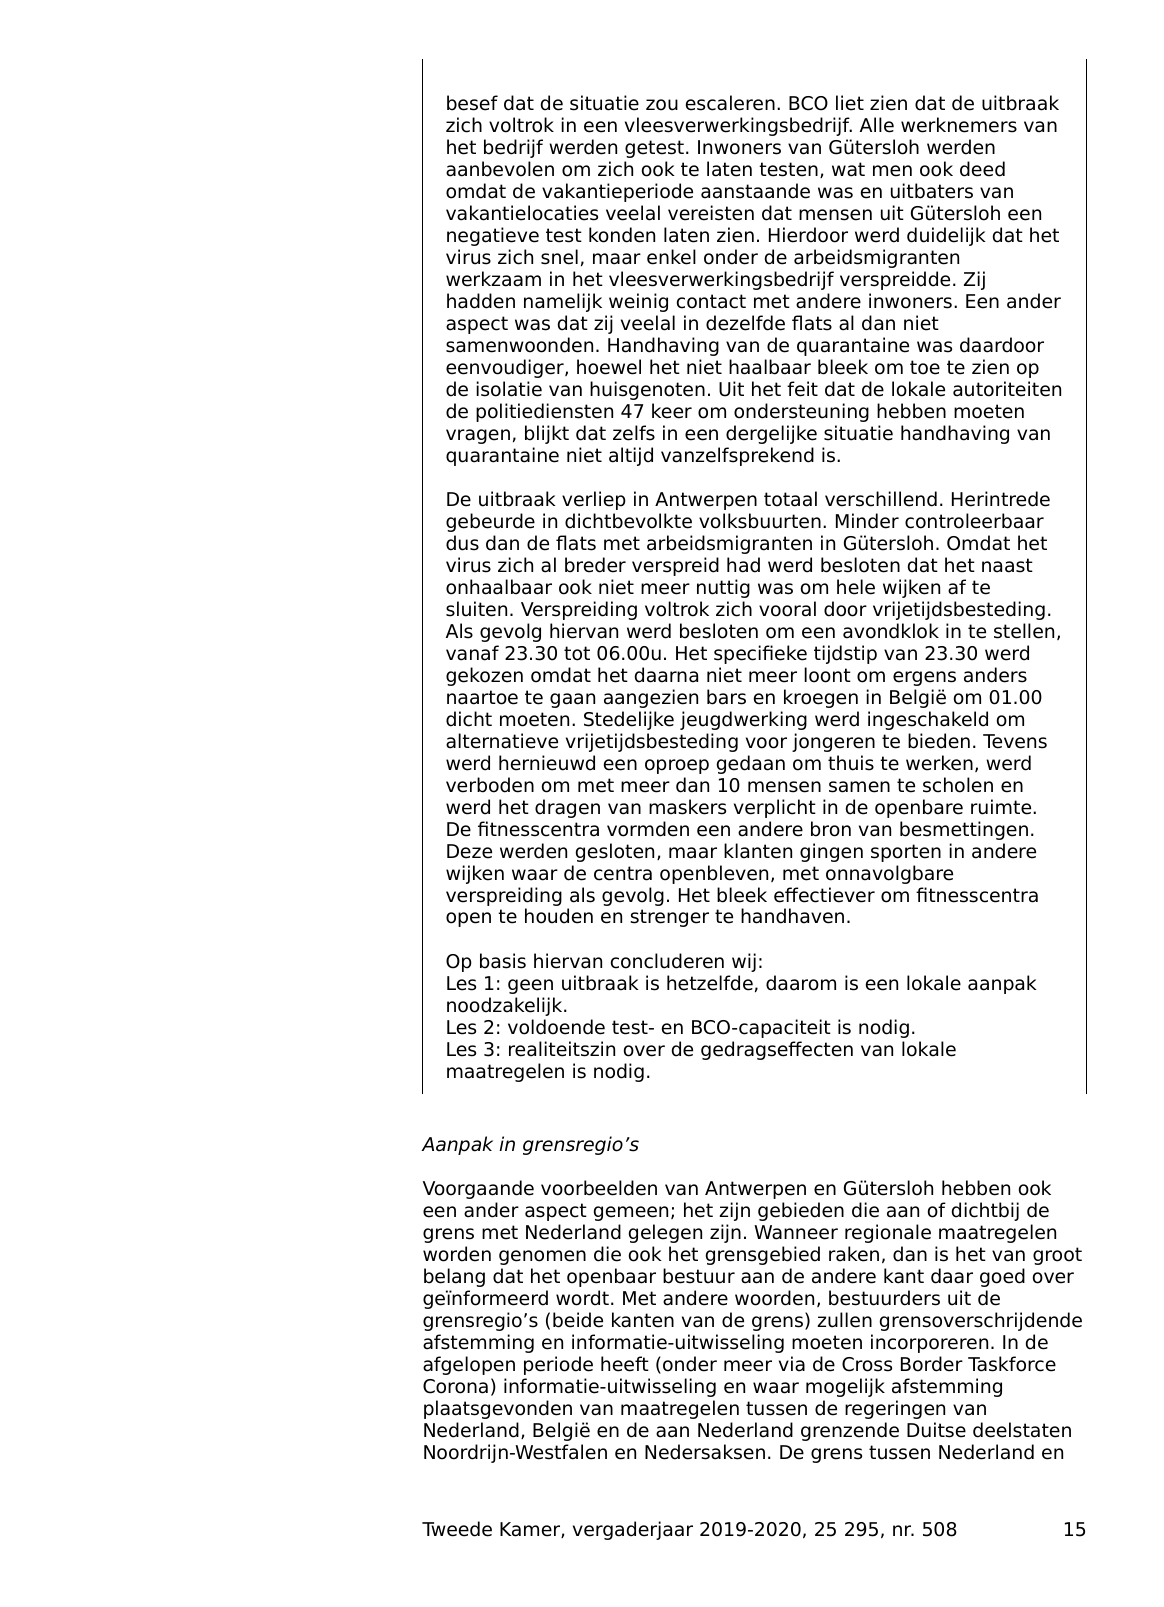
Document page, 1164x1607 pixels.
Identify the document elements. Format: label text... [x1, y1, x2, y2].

table_header besef dat de situatie zou escaleren. BCO liet zien dat de uitbraak zich voltrok in een vleesverwerkingsbedrijf. Alle werknemers van het bedrijf werden getest. Inwoners van Gütersloh werden aanbevolen om zich ook te laten testen, wat men ook deed omdat de vakantieperiode aanstaande was en uitbaters van vakantielocaties veelal vereisten dat mensen uit Gütersloh een negatieve test konden laten zien. Hierdoor werd duidelijk dat het virus zich snel, maar enkel onder de arbeidsmigranten werkzaam in het vleesverwerkingsbedrijf verspreidde. Zij hadden namelijk weinig contact met andere inwoners. Een ander aspect was dat zij veelal in dezelfde flats al dan niet samenwoonden. Handhaving van de quarantaine was daardoor eenvoudiger, hoewel het niet haalbaar bleek om toe te zien op de isolatie van huisgenoten. Uit het feit dat de lokale autoriteiten de politiediensten 47 keer om ondersteuning hebben moeten vragen, blijkt dat zelfs in een dergelijke situatie handhaving van quarantaine niet altijd vanzelfsprekend is. De uitbraak verliep in Antwerpen totaal verschillend. Herintrede gebeurde in dichtbevolkte volksbuurten. Minder controleerbaar dus dan de flats met arbeidsmigranten in Gütersloh. Omdat het virus zich al breder verspreid had werd besloten dat het naast onhaalbaar ook niet meer nuttig was om hele wijken af te sluiten. Verspreiding voltrok zich vooral door vrijetijdsbesteding. Als gevolg hiervan werd besloten om een avondklok in te stellen, vanaf 23.30 tot 06.00u. Het specifieke tijdstip van 23.30 werd gekozen omdat het daarna niet meer loont om ergens anders naartoe te gaan aangezien bars en kroegen in België om 01.00 dicht moeten. Stedelijke jeugdwerking werd ingeschakeld om alternatieve vrijetijdsbesteding voor jongeren te bieden. Tevens werd hernieuwd een oproep gedaan om thuis te werken, werd verboden om met meer dan 10 mensen samen te scholen en werd het dragen van maskers verplicht in de openbare ruimte. De fitnesscentra vormden een andere bron van besmettingen. Deze werden gesloten, maar klanten gingen sporten in andere wijken waar de centra openbleven, met onnavolgbare verspreiding als gevolg. Het bleek effectiever om fitnesscentra open te houden en strenger te handhaven. Op basis hiervan concluderen wij: Les 1: geen uitbraak is hetzelfde, daarom is een lokale aanpak noodzakelijk. Les 2: voldoende test- en BCO-capaciteit is nodig. Les 3: realiteitszin over de gedragseffecten van lokale maatregelen is nodig. [423, 59, 1086, 1094]
text Voorgaande voorbeelden van Antwerpen en Gütersloh hebben ook een ander aspect gemeen; het zijn gebieden die aan of dichtbij de grens met Nederland gelegen zijn. Wanneer regionale maatregelen worden genomen die ook het grensgebied raken, dan is het van groot belang dat het openbaar bestuur aan de andere kant daar goed over geïnformeerd wordt. Met andere woorden, bestuurders uit de grensregio’s (beide kanten van de grens) zullen grensoverschrijdende afstemming en informatie-uitwisseling moeten incorporeren. In de afgelopen periode heeft (onder meer via de Cross Border Taskforce Corona) informatie-uitwisseling en waar mogelijk afstemming plaatsgevonden van maatregelen tussen de regeringen van Nederland, België en de aan Nederland grenzende Duitse deelstaten Noordrijn-Westfalen en Nedersaksen. De grens tussen Nederland en [422, 1178, 1087, 1464]
subtitle Aanpak in grensregio’s [422, 1134, 1087, 1156]
